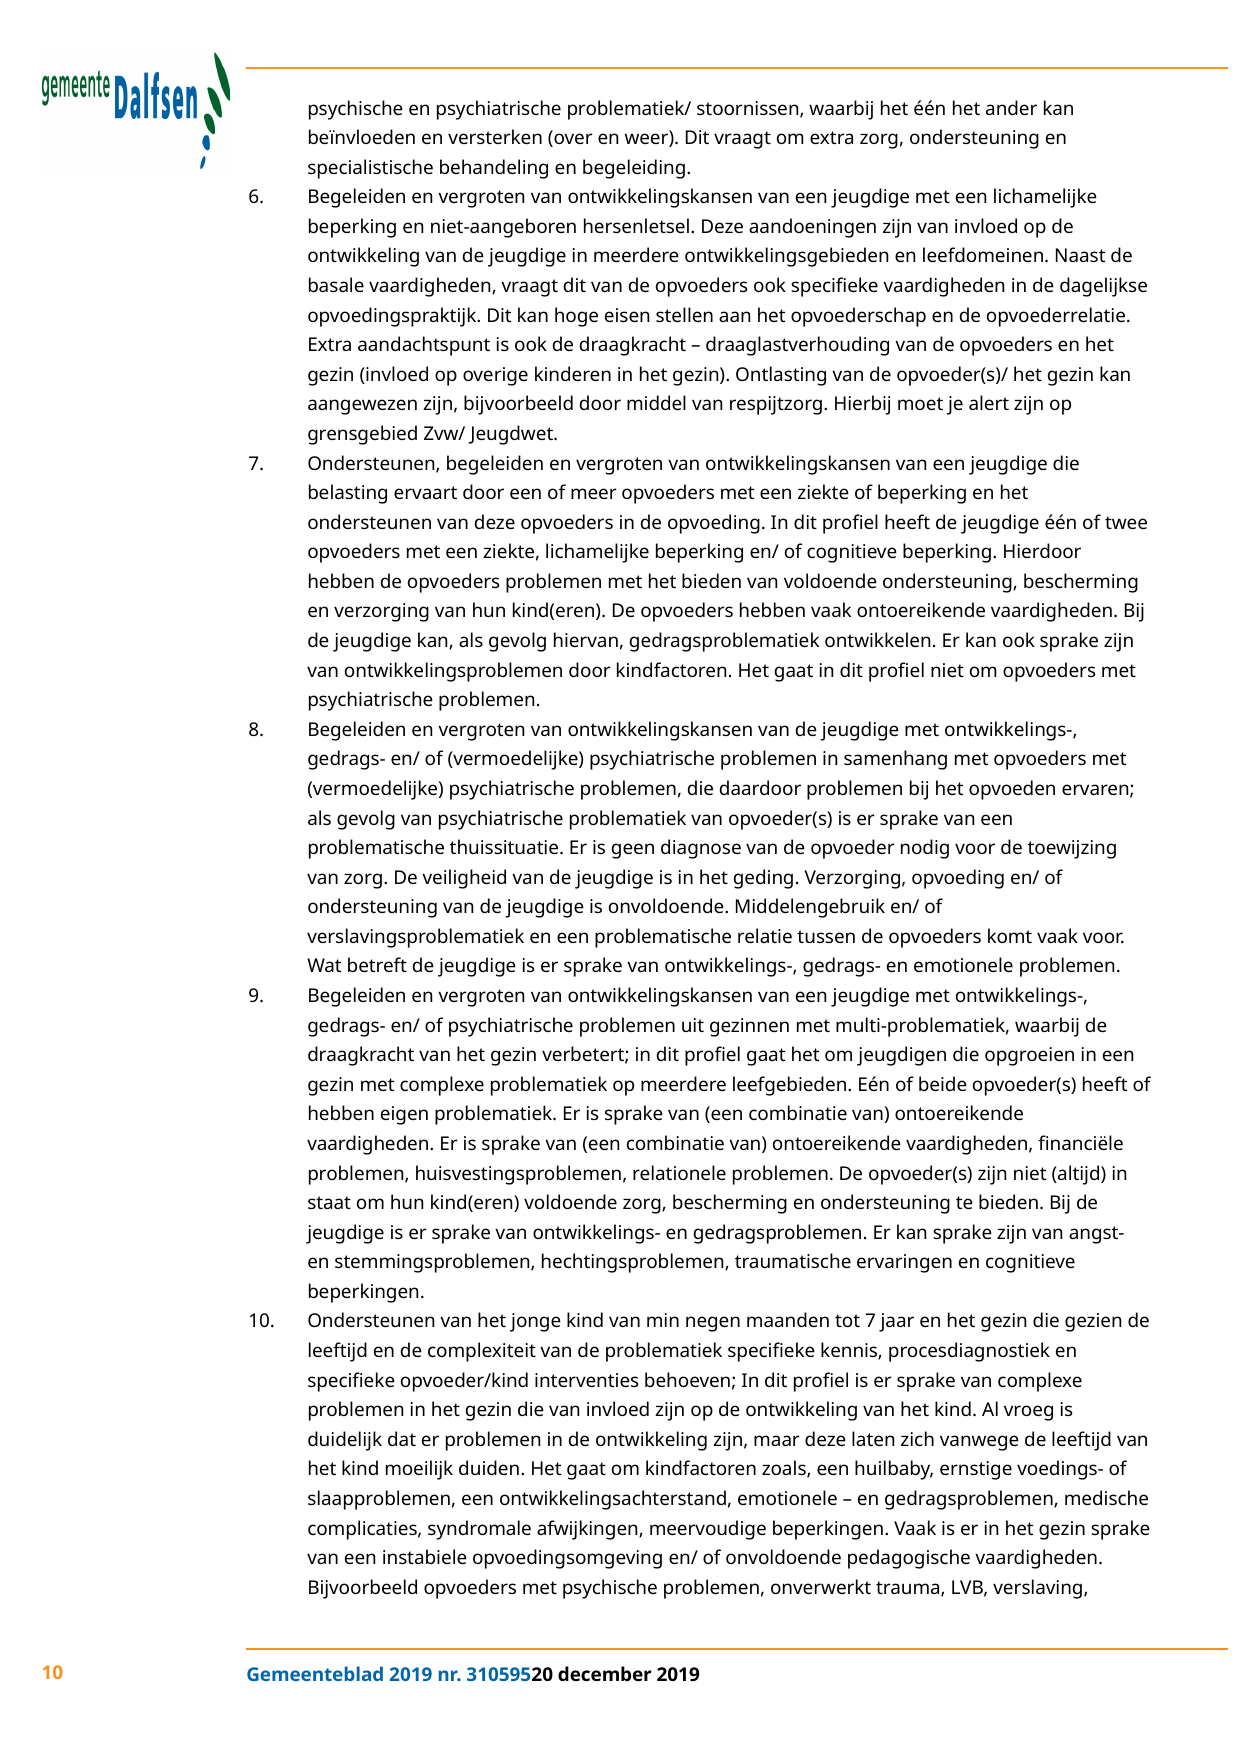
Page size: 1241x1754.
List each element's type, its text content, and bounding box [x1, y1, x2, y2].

list psychische en psychiatrische problematiek/ stoornissen, waarbij het één het ander kan beïnvloeden en versterken (over en weer). Dit vraagt om extra zorg, ondersteuning en specialistische behandeling en begeleiding. [248, 95, 1152, 180]
list Ondersteunen, begeleiden en vergroten van ontwikkelingskansen van een jeugdige die belasting ervaart door een of meer opvoeders met een ziekte of beperking en het ondersteunen van deze opvoeders in de opvoeding. In dit profiel heeft de jeugdige één of twee opvoeders met een ziekte, lichamelijke beperking en/ of cognitieve beperking. Hierdoor hebben de opvoeders problemen met het bieden van voldoende ondersteuning, bescherming en verzorging van hun kind(eren). De opvoeders hebben vaak ontoereikende vaardigheden. Bij de jeugdige kan, als gevolg hiervan, gedragsproblematiek ontwikkelen. Er kan ook sprake zijn van ontwikkelingsproblemen door kindfactoren. Het gaat in dit profiel niet om opvoeders met psychiatrische problemen. [248, 450, 1152, 712]
list Begeleiden en vergroten van ontwikkelingskansen van een jeugdige met een lichamelijke beperking en niet-aangeboren hersenletsel. Deze aandoeningen zijn van invloed op de ontwikkeling van de jeugdige in meerdere ontwikkelingsgebieden en leefdomeinen. Naast de basale vaardigheden, vraagt dit van de opvoeders ook specifieke vaardigheden in de dagelijkse opvoedingspraktijk. Dit kan hoge eisen stellen aan het opvoederschap en de opvoederrelatie. Extra aandachtspunt is ook de draagkracht – draaglastverhouding van de opvoeders en het gezin (invloed op overige kinderen in het gezin). Ontlasting van de opvoeder(s)/ het gezin kan aangewezen zijn, bijvoorbeeld door middel van respijtzorg. Hierbij moet je alert zijn op grensgebied Zvw/ Jeugdwet. [248, 183, 1152, 446]
list Begeleiden en vergroten van ontwikkelingskansen van een jeugdige met ontwikkelings-, gedrags- en/ of psychiatrische problemen uit gezinnen met multi-problematiek, waarbij de draagkracht van het gezin verbetert; in dit profiel gaat het om jeugdigen die opgroeien in een gezin met complexe problematiek op meerdere leefgebieden. Eén of beide opvoeder(s) heeft of hebben eigen problematiek. Er is sprake van (een combinatie van) ontoereikende vaardigheden. Er is sprake van (een combinatie van) ontoereikende vaardigheden, financiële problemen, huisvestingsproblemen, relationele problemen. De opvoeder(s) zijn niet (altijd) in staat om hun kind(eren) voldoende zorg, bescherming en ondersteuning te bieden. Bij de jeugdige is er sprake van ontwikkelings- en gedragsproblemen. Er kan sprake zijn van angst- en stemmingsproblemen, hechtingsproblemen, traumatische ervaringen en cognitieve beperkingen. [248, 982, 1152, 1304]
picture [41, 47, 231, 172]
list Begeleiden en vergroten van ontwikkelingskansen van de jeugdige met ontwikkelings-, gedrags- en/ of (vermoedelijke) psychiatrische problemen in samenhang met opvoeders met (vermoedelijke) psychiatrische problemen, die daardoor problemen bij het opvoeden ervaren; als gevolg van psychiatrische problematiek van opvoeder(s) is er sprake van een problematische thuissituatie. Er is geen diagnose van de opvoeder nodig voor de toewijzing van zorg. De veiligheid van de jeugdige is in het geding. Verzorging, opvoeding en/ of ondersteuning van de jeugdige is onvoldoende. Middelengebruik en/ of verslavingsproblematiek en een problematische relatie tussen de opvoeders komt vaak voor. Wat betreft de jeugdige is er sprake van ontwikkelings-, gedrags- en emotionele problemen. [248, 716, 1152, 978]
list Ondersteunen van het jonge kind van min negen maanden tot 7 jaar en het gezin die gezien de leeftijd en de complexiteit van de problematiek specifieke kennis, procesdiagnostiek en specifieke opvoeder/kind interventies behoeven; In dit profiel is er sprake van complexe problemen in het gezin die van invloed zijn op de ontwikkeling van het kind. Al vroeg is duidelijk dat er problemen in de ontwikkeling zijn, maar deze laten zich vanwege de leeftijd van het kind moeilijk duiden. Het gaat om kindfactoren zoals, een huilbaby, ernstige voedings- of slaapproblemen, een ontwikkelingsachterstand, emotionele – en gedragsproblemen, medische complicaties, syndromale afwijkingen, meervoudige beperkingen. Vaak is er in het gezin sprake van een instabiele opvoedingsomgeving en/ of onvoldoende pedagogische vaardigheden. Bijvoorbeeld opvoeders met psychische problemen, onverwerkt trauma, LVB, verslaving, [248, 1308, 1152, 1600]
